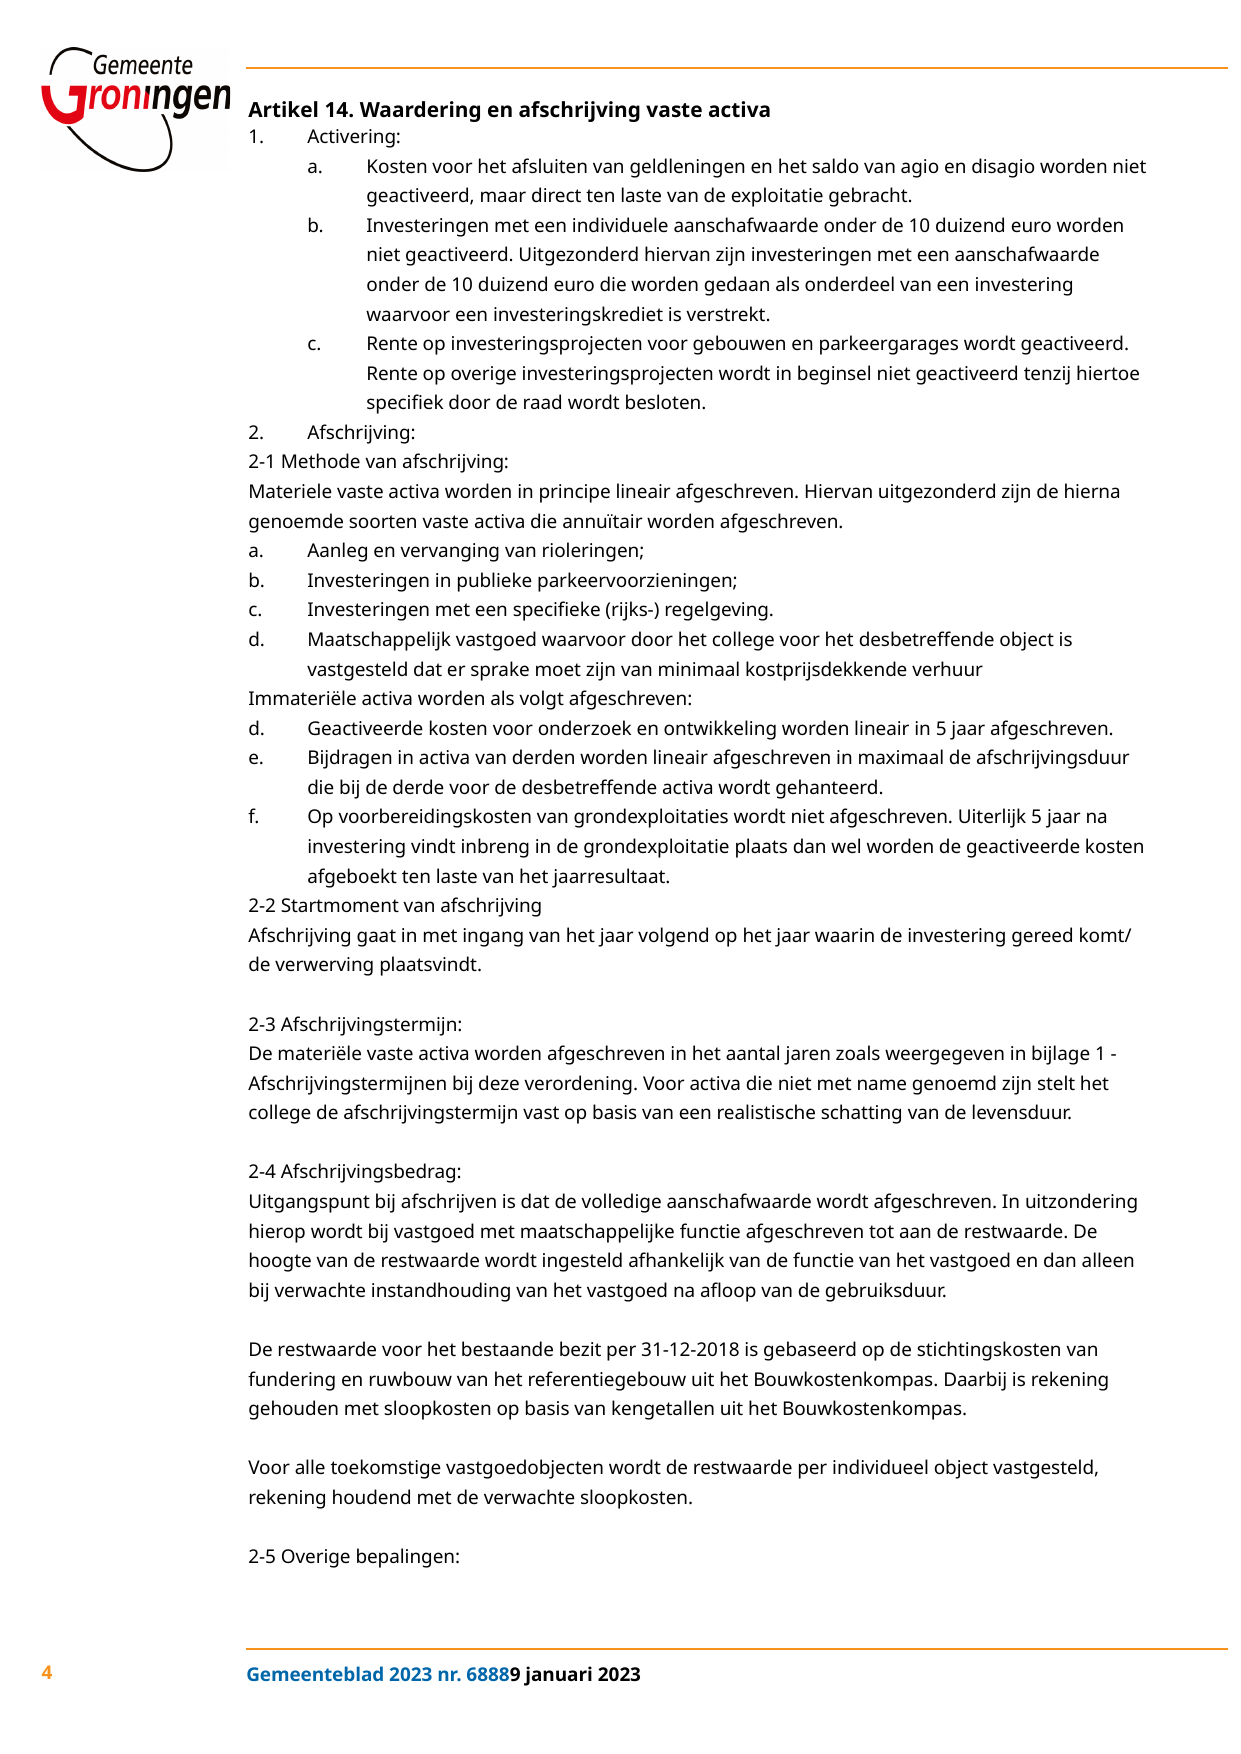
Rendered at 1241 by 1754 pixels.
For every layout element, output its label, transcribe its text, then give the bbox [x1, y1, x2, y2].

text De restwaarde voor het bestaande bezit per 31-12-2018 is gebaseerd op de stichtingskosten van fundering en ruwbouw van het referentiegebouw uit het Bouwkostenkompas. Daarbij is rekening gehouden met sloopkosten op basis van kengetallen uit het Bouwkostenkompas. [248, 1336, 1152, 1421]
list Kosten voor het afsluiten van geldleningen en het saldo van agio en disagio worden niet geactiveerd, maar direct ten laste van de exploitatie gebracht. [307, 153, 1152, 208]
text 2-5 Overige bepalingen: [248, 1543, 1152, 1569]
list Op voorbereidingskosten van grondexploitaties wordt niet afgeschreven. Uiterlijk 5 jaar na investering vindt inbreng in de grondexploitatie plaats dan wel worden de geactiveerde kosten afgeboekt ten laste van het jaarresultaat. [248, 804, 1152, 888]
text 2-3 Afschrijvingstermijn: [248, 1011, 1152, 1036]
text De materiële vaste activa worden afgeschreven in het aantal jaren zoals weergegeven in bijlage 1 - Afschrijvingstermijnen bij deze verordening. Voor activa die niet met name genoemd zijn stelt het college de afschrijvingstermijn vast op basis van een realistische schatting van de levensduur. [248, 1040, 1152, 1125]
list Activering: [248, 123, 1152, 149]
list Investeringen in publieke parkeervoorzieningen; [248, 567, 1152, 593]
text 2-4 Afschrijvingsbedrag: [248, 1159, 1152, 1184]
text Artikel 14. Waardering en afschrijving vaste activa [248, 95, 1152, 123]
text Uitgangspunt bij afschrijven is dat de volledige aanschafwaarde wordt afgeschreven. In uitzondering hierop wordt bij vastgoed met maatschappelijke functie afgeschreven tot aan de restwaarde. De hoogte van de restwaarde wordt ingesteld afhankelijk van de functie van het vastgoed en dan alleen bij verwachte instandhouding van het vastgoed na afloop van de gebruiksduur. [248, 1188, 1152, 1303]
text Voor alle toekomstige vastgoedobjecten wordt de restwaarde per individueel object vastgesteld, rekening houdend met de verwachte sloopkosten. [248, 1454, 1152, 1510]
text 2-1 Methode van afschrijving: [248, 449, 1152, 474]
list Rente op investeringsprojecten voor gebouwen en parkeergarages wordt geactiveerd. Rente op overige investeringsprojecten wordt in beginsel niet geactiveerd tenzij hiertoe specifiek door de raad wordt besloten. [307, 330, 1152, 415]
list Investeringen met een individuele aanschafwaarde onder de 10 duizend euro worden niet geactiveerd. Uitgezonderd hiervan zijn investeringen met een aanschafwaarde onder de 10 duizend euro die worden gedaan als onderdeel van een investering waarvoor een investeringskrediet is verstrekt. [307, 212, 1152, 326]
list Afschrijving: [248, 419, 1152, 445]
list Aanleg en vervanging van rioleringen; [248, 537, 1152, 563]
text 2-2 Startmoment van afschrijving [248, 892, 1152, 918]
list Bijdragen in activa van derden worden lineair afgeschreven in maximaal de afschrijvingsduur die bij de derde voor de desbetreffende activa wordt gehanteerd. [248, 744, 1152, 800]
list Maatschappelijk vastgoed waarvoor door het college voor het desbetreffende object is vastgesteld dat er sprake moet zijn van minimaal kostprijsdekkende verhuur [248, 626, 1152, 681]
picture [41, 47, 231, 172]
text Afschrijving gaat in met ingang van het jaar volgend op het jaar waarin de investering gereed komt/ de verwerving plaatsvindt. [248, 922, 1152, 977]
list Geactiveerde kosten voor onderzoek en ontwikkeling worden lineair in 5 jaar afgeschreven. [248, 715, 1152, 741]
text Immateriële activa worden als volgt afgeschreven: [248, 685, 1152, 711]
list Investeringen met een specifieke (rijks-) regelgeving. [248, 597, 1152, 622]
text Materiele vaste activa worden in principe lineair afgeschreven. Hiervan uitgezonderd zijn de hierna genoemde soorten vaste activa die annuïtair worden afgeschreven. [248, 478, 1152, 533]
